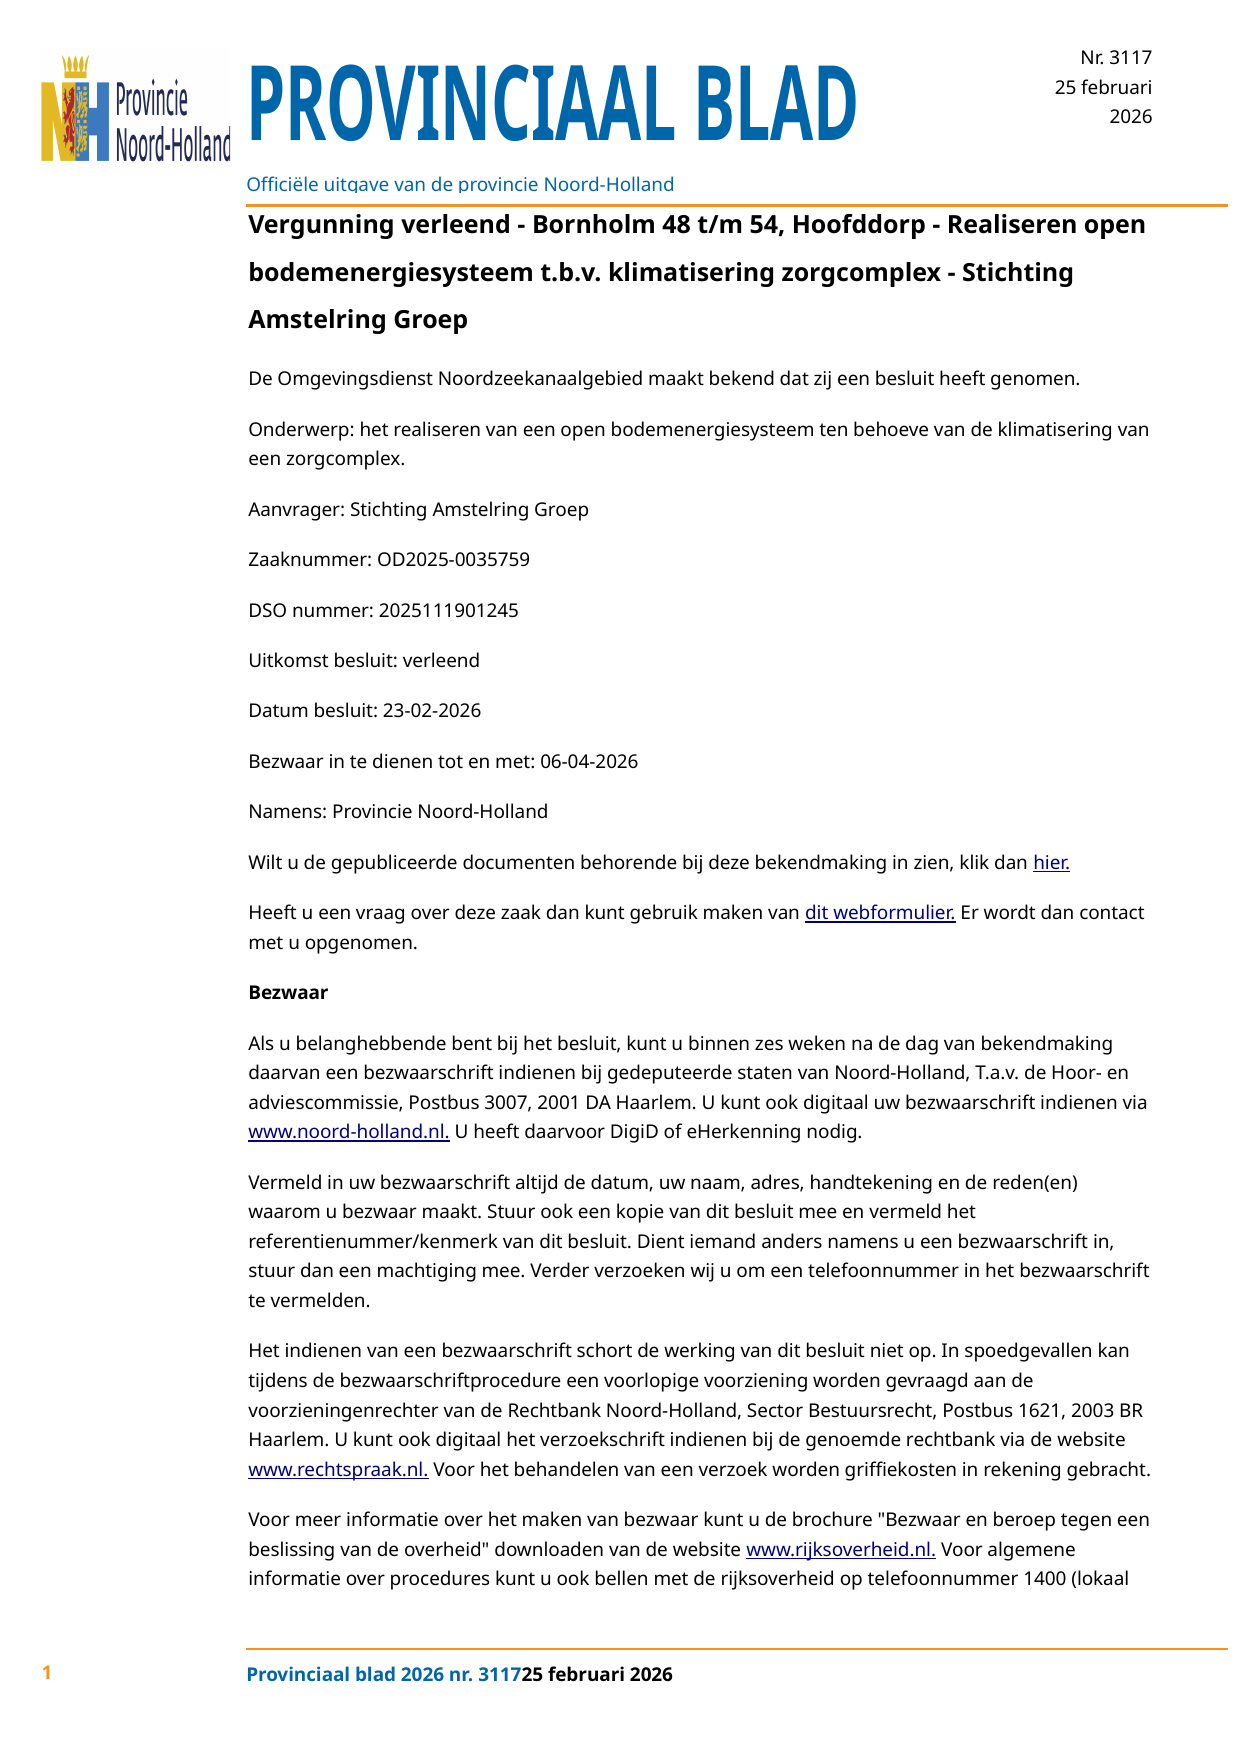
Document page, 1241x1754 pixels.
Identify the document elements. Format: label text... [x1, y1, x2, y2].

text Onderwerp: het realiseren van een open bodemenergiesysteem ten behoeve van de klimatisering van een zorgcomplex. [248, 416, 1152, 471]
text Zaaknummer: OD2025-0035759 [248, 546, 1152, 572]
text DSO nummer: 2025111901245 [248, 597, 1152, 622]
text Namens: Provincie Noord-Holland [248, 798, 1152, 824]
text Voor meer informatie over het maken van bezwaar kunt u de brochure "Bezwaar en beroep tegen een beslissing van de overheid" downloaden van de website www.rijksoverheid.nl. Voor algemene informatie over procedures kunt u ook bellen met de rijksoverheid op telefoonnummer 1400 (lokaal [248, 1506, 1152, 1591]
text Bezwaar in te dienen tot en met: 06-04-2026 [248, 748, 1152, 774]
text Heeft u een vraag over deze zaak dan kunt gebruik maken van dit webformulier. Er wordt dan contact met u opgenomen. [248, 899, 1152, 954]
text Uitkomst besluit: verleend [248, 647, 1152, 673]
picture [41, 47, 231, 172]
text Het indienen van een bezwaarschrift schort de werking van dit besluit niet op. In spoedgevallen kan tijdens de bezwaarschriftprocedure een voorlopige voorziening worden gevraagd aan de voorzieningenrechter van de Rechtbank Noord-Holland, Sector Bestuursrecht, Postbus 1621, 2003 BR Haarlem. U kunt ook digitaal het verzoekschrift indienen bij de genoemde rechtbank via de website www.rechtspraak.nl. Voor het behandelen van een verzoek worden griffiekosten in rekening gebracht. [248, 1338, 1152, 1482]
text Wilt u de gepubliceerde documenten behorende bij deze bekendmaking in zien, klik dan hier. [248, 849, 1152, 874]
text De Omgevingsdienst Noordzeekanaalgebied maakt bekend dat zij een besluit heeft genomen. [248, 366, 1152, 391]
text Bezwaar [248, 979, 1152, 1005]
text Vermeld in uw bezwaarschrift altijd de datum, uw naam, adres, handtekening en de reden(en) waarom u bezwaar maakt. Stuur ook een kopie van dit besluit mee en vermeld het referentienummer/kenmerk van dit besluit. Dient iemand anders namens u een bezwaarschrift in, stuur dan een machtiging mee. Verder verzoeken wij u om een telefoonnummer in het bezwaarschrift te vermelden. [248, 1169, 1152, 1313]
text Als u belanghebbende bent bij het besluit, kunt u binnen zes weken na de dag van bekendmaking daarvan een bezwaarschrift indienen bij gedeputeerde staten van Noord-Holland, T.a.v. de Hoor- en adviescommissie, Postbus 3007, 2001 DA Haarlem. U kunt ook digitaal uw bezwaarschrift indienen via www.noord-holland.nl. U heeft daarvoor DigiD of eHerkenning nodig. [248, 1030, 1152, 1144]
text Datum besluit: 23-02-2026 [248, 698, 1152, 723]
text Vergunning verleend - Bornholm 48 t/m 54, Hoofddorp - Realiseren open bodemenergiesysteem t.b.v. klimatisering zorgcomplex - Stichting Amstelring Groep [248, 207, 1152, 336]
text Aanvrager: Stichting Amstelring Groep [248, 496, 1152, 522]
